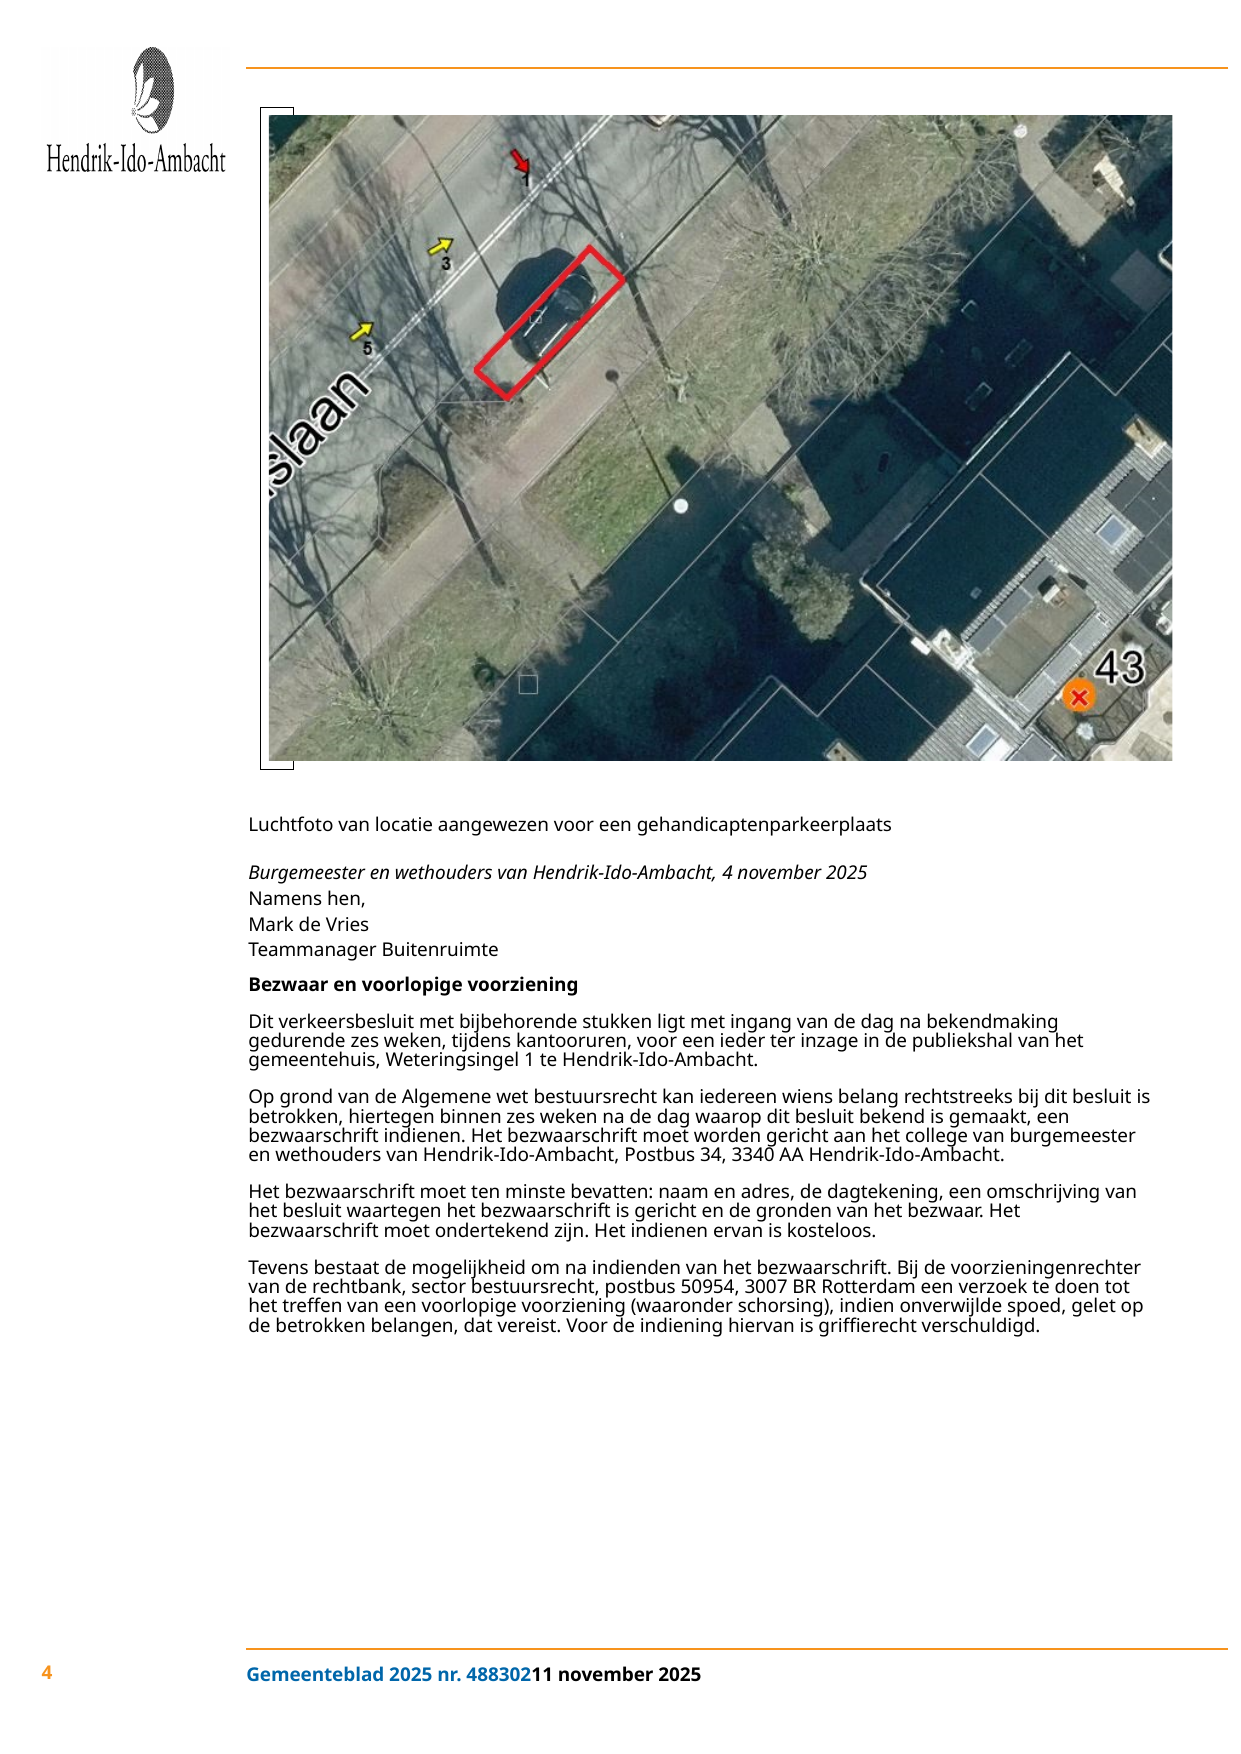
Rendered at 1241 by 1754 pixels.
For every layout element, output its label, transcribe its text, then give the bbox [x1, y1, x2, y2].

picture [268, 115, 1173, 761]
text Bezwaar en voorlopige voorziening [248, 976, 1152, 995]
text Burgemeester en wethouders van Hendrik-Ido-Ambacht, 4 november 2025 [248, 859, 1152, 885]
text Mark de Vries [248, 911, 1152, 937]
picture [41, 47, 231, 172]
text Dit verkeersbesluit met bijbehorende stukken ligt met ingang van de dag na bekendmaking gedurende zes weken, tijdens kantooruren, voor een ieder ter inzage in de publiekshal van het gemeentehuis, Weteringsingel 1 te Hendrik-Ido-Ambacht. [248, 1013, 1152, 1071]
text Tevens bestaat de mogelijkheid om na indienden van het bezwaarschrift. Bij de voorzieningenrechter van de rechtbank, sector bestuursrecht, postbus 50954, 3007 BR Rotterdam een verzoek te doen tot het treffen van een voorlopige voorziening (waaronder schorsing), indien onverwijlde spoed, gelet op de betrokken belangen, dat vereist. Voor de indiening hiervan is griffierecht verschuldigd. [248, 1259, 1152, 1336]
text Luchtfoto van locatie aangewezen voor een gehandicaptenparkeerplaats [248, 812, 1152, 837]
text Namens hen, [248, 885, 1152, 911]
text Het bezwaarschrift moet ten minste bevatten: naam en adres, de dagtekening, een omschrijving van het besluit waartegen het bezwaarschrift is gericht en de gronden van het bezwaar. Het bezwaarschrift moet ondertekend zijn. Het indienen ervan is kosteloos. [248, 1183, 1152, 1241]
text Teammanager Buitenruimte [248, 937, 1152, 962]
text Op grond van de Algemene wet bestuursrecht kan iedereen wiens belang rechtstreeks bij dit besluit is betrokken, hiertegen binnen zes weken na de dag waarop dit besluit bekend is gemaakt, een bezwaarschrift indienen. Het bezwaarschrift moet worden gericht aan het college van burgemeester en wethouders van Hendrik-Ido-Ambacht, Postbus 34, 3340 AA Hendrik-Ido-Ambacht. [248, 1088, 1152, 1166]
